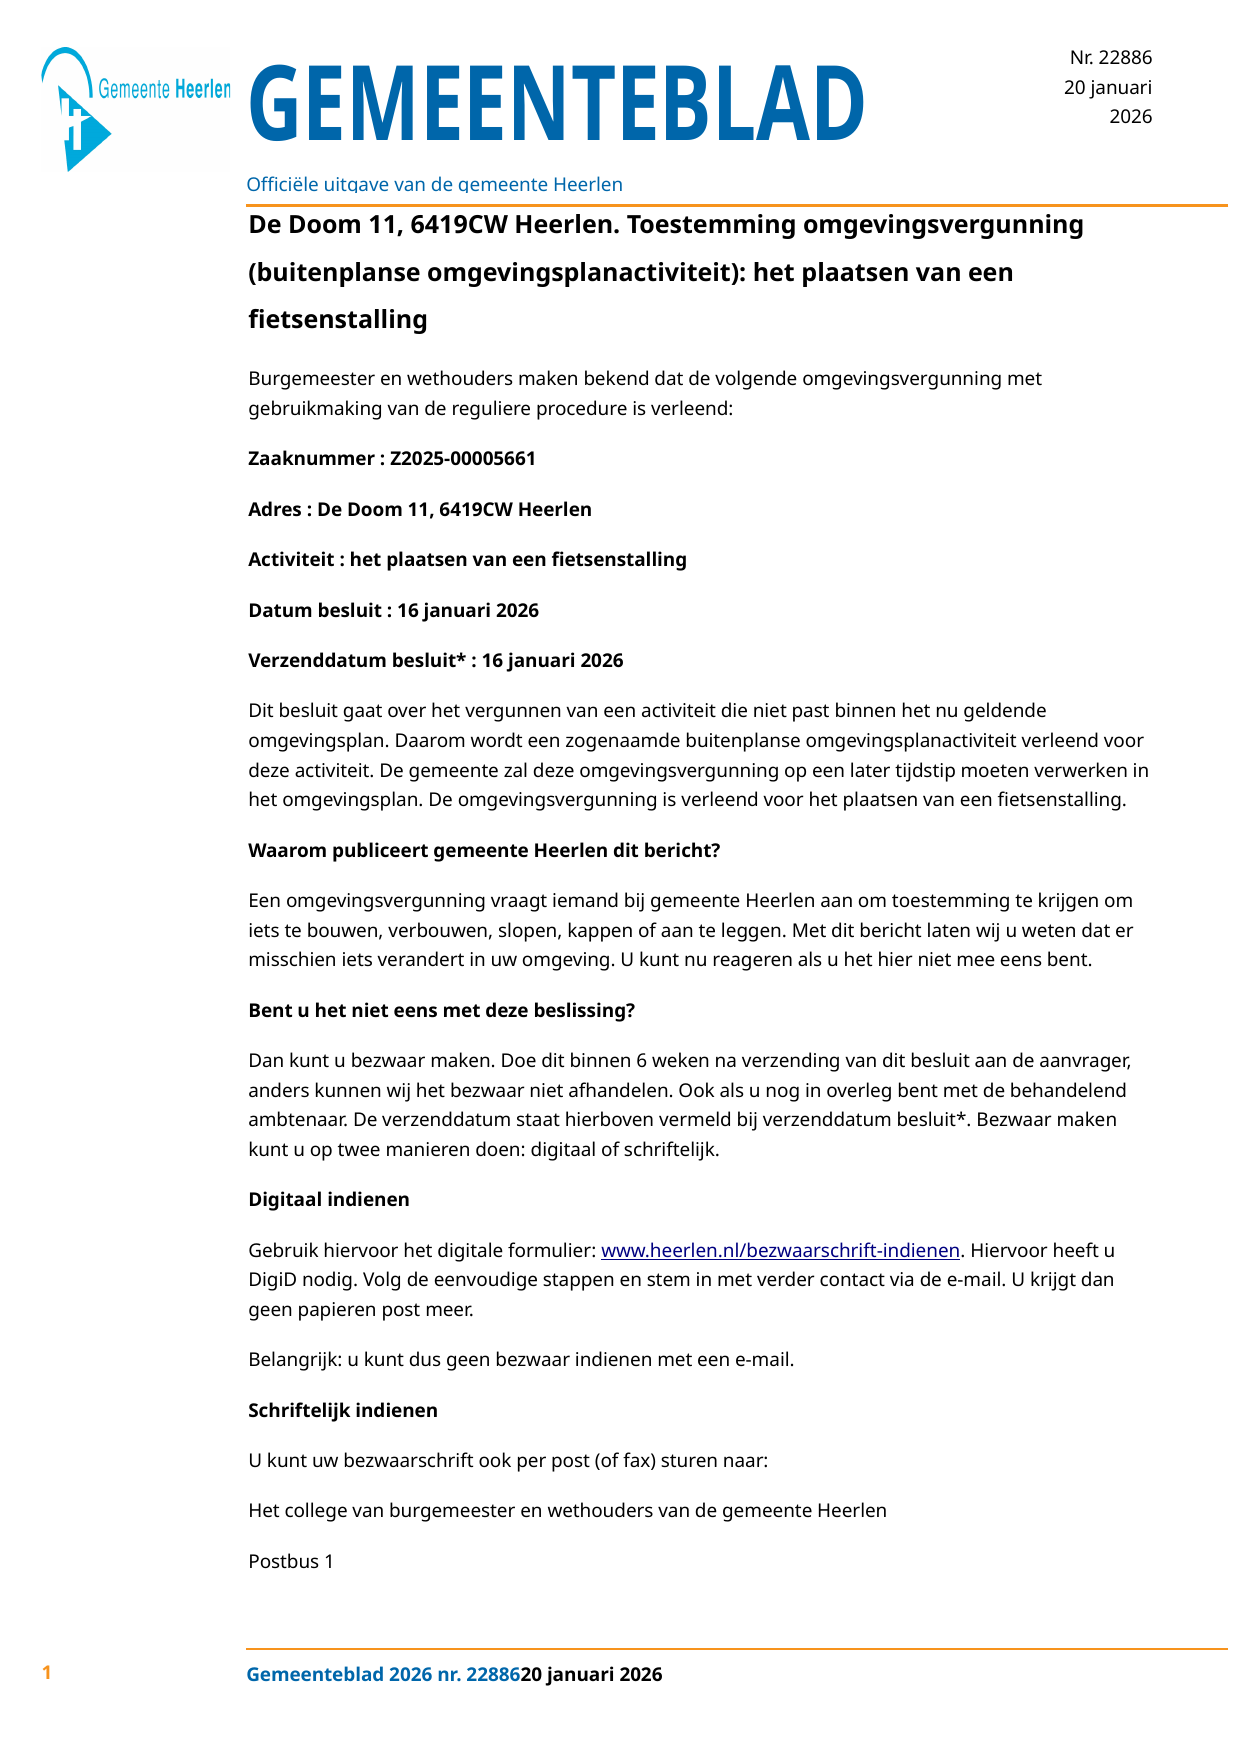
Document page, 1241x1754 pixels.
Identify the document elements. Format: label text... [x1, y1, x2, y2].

text Bent u het niet eens met deze beslissing? [248, 997, 1152, 1022]
text Het college van burgemeester en wethouders van de gemeente Heerlen [248, 1498, 1152, 1523]
text Datum besluit : 16 januari 2026 [248, 597, 1152, 622]
text Adres : De Doom 11, 6419CW Heerlen [248, 496, 1152, 522]
text Gebruik hiervoor het digitale formulier: www.heerlen.nl/bezwaarschrift-indienen. Hiervoor heeft u DigiD nodig. Volg de eenvoudige stappen en stem in met verder contact via de e-mail. U krijgt dan geen papieren post meer. [248, 1237, 1152, 1322]
text Een omgevingsvergunning vraagt iemand bij gemeente Heerlen aan om toestemming te krijgen om iets te bouwen, verbouwen, slopen, kappen of aan te leggen. Met dit bericht laten wij u weten dat er misschien iets verandert in uw omgeving. U kunt nu reageren als u het hier niet mee eens bent. [248, 887, 1152, 972]
text Burgemeester en wethouders maken bekend dat de volgende omgevingsvergunning met gebruikmaking van de reguliere procedure is verleend: [248, 366, 1152, 421]
picture [41, 47, 231, 172]
text De Doom 11, 6419CW Heerlen. Toestemming omgevingsvergunning (buitenplanse omgevingsplanactiviteit): het plaatsen van een fietsenstalling [248, 207, 1152, 336]
text Activiteit : het plaatsen van een fietsenstalling [248, 546, 1152, 572]
text U kunt uw bezwaarschrift ook per post (of fax) sturen naar: [248, 1447, 1152, 1473]
text Schriftelijk indienen [248, 1397, 1152, 1422]
text Digitaal indienen [248, 1186, 1152, 1212]
text Dit besluit gaat over het vergunnen van een activiteit die niet past binnen het nu geldende omgevingsplan. Daarom wordt een zogenaamde buitenplanse omgevingsplanactiviteit verleend voor deze activiteit. De gemeente zal deze omgevingsvergunning op een later tijdstip moeten verwerken in het omgevingsplan. De omgevingsvergunning is verleend voor het plaatsen van een fietsenstalling. [248, 698, 1152, 812]
text Verzenddatum besluit* : 16 januari 2026 [248, 647, 1152, 673]
text Dan kunt u bezwaar maken. Doe dit binnen 6 weken na verzending van dit besluit aan de aanvrager, anders kunnen wij het bezwaar niet afhandelen. Ook als u nog in overleg bent met de behandelend ambtenaar. De verzenddatum staat hierboven vermeld bij verzenddatum besluit*. Bezwaar maken kunt u op twee manieren doen: digitaal of schriftelijk. [248, 1047, 1152, 1162]
text Waarom publiceert gemeente Heerlen dit bericht? [248, 837, 1152, 862]
text Zaaknummer : Z2025-00005661 [248, 446, 1152, 471]
text Belangrijk: u kunt dus geen bezwaar indienen met een e-mail. [248, 1346, 1152, 1372]
text Postbus 1 [248, 1548, 1152, 1574]
picture [41, 47, 59, 70]
